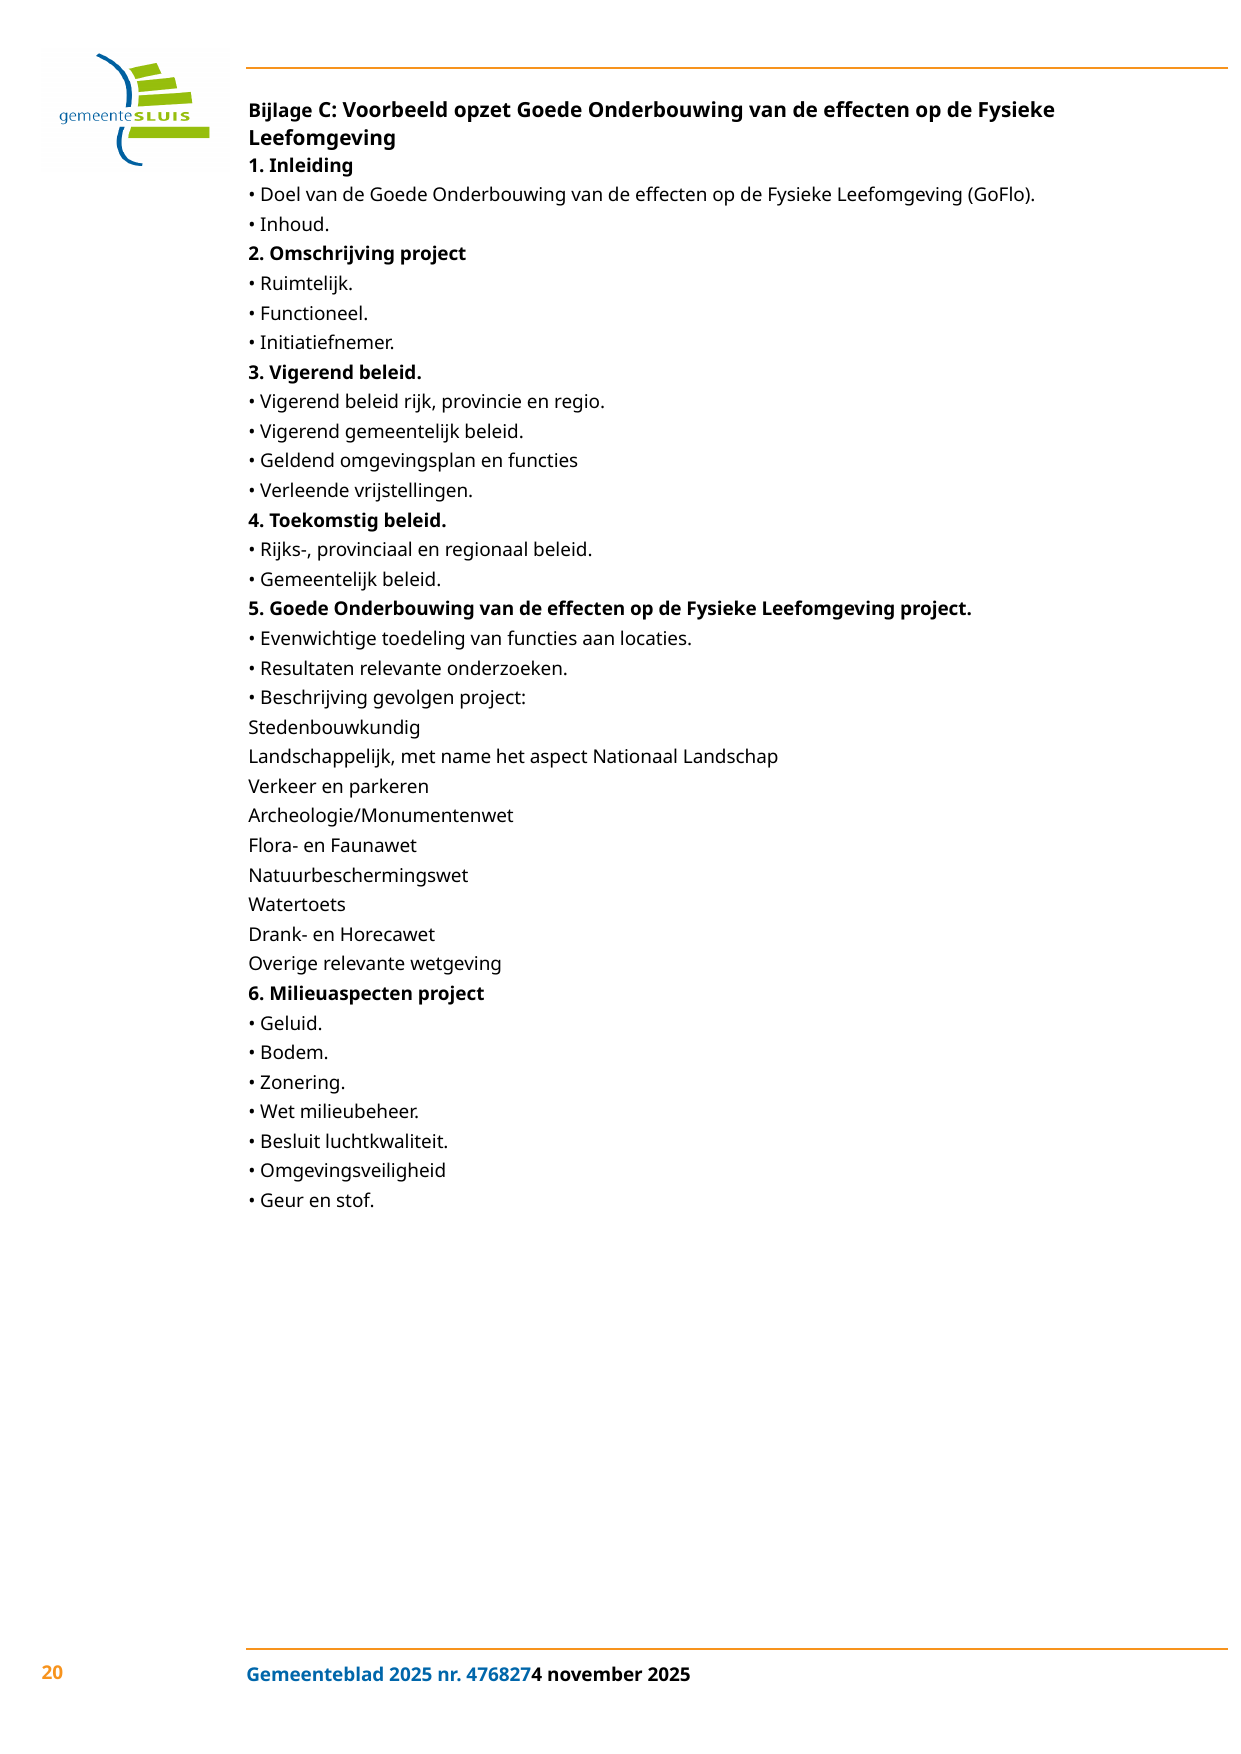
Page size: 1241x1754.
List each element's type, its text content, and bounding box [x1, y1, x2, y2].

text • Initiatiefnemer. [248, 329, 1152, 355]
text • Geluid. [248, 1010, 1152, 1035]
text • Doel van de Goede Onderbouwing van de effecten op de Fysieke Leefomgeving (GoFlo). [248, 181, 1152, 207]
text Drank- en Horecawet [248, 921, 1152, 947]
text Overige relevante wetgeving [248, 951, 1152, 976]
text • Geur en stof. [248, 1187, 1152, 1213]
text Landschappelijk, met name het aspect Nationaal Landschap [248, 743, 1152, 769]
text • Gemeentelijk beleid. [248, 566, 1152, 592]
text 6. Milieuaspecten project [248, 980, 1152, 1006]
text 2. Omschrijving project [248, 241, 1152, 266]
picture [41, 47, 231, 172]
text • Ruimtelijk. [248, 270, 1152, 296]
text • Rijks-, provinciaal en regionaal beleid. [248, 536, 1152, 562]
text • Evenwichtige toedeling van functies aan locaties. [248, 625, 1152, 651]
text Natuurbeschermingswet [248, 862, 1152, 887]
text • Omgevingsveiligheid [248, 1158, 1152, 1183]
text 3. Vigerend beleid. [248, 359, 1152, 384]
text 5. Goede Onderbouwing van de effecten op de Fysieke Leefomgeving project. [248, 596, 1152, 621]
text • Geldend omgevingsplan en functies [248, 448, 1152, 473]
text 4. Toekomstig beleid. [248, 507, 1152, 532]
text Stedenbouwkundig [248, 714, 1152, 739]
text Archeologie/Monumentenwet [248, 803, 1152, 828]
text Verkeer en parkeren [248, 773, 1152, 799]
text • Resultaten relevante onderzoeken. [248, 655, 1152, 680]
text • Verleende vrijstellingen. [248, 477, 1152, 503]
text Watertoets [248, 891, 1152, 917]
text • Functioneel. [248, 300, 1152, 325]
text • Wet milieubeheer. [248, 1098, 1152, 1124]
text • Besluit luchtkwaliteit. [248, 1128, 1152, 1154]
text • Beschrijving gevolgen project: [248, 684, 1152, 710]
text Flora- en Faunawet [248, 832, 1152, 858]
text • Vigerend gemeentelijk beleid. [248, 418, 1152, 444]
text 1. Inleiding [248, 152, 1152, 177]
text • Bodem. [248, 1039, 1152, 1065]
text • Zonering. [248, 1069, 1152, 1094]
text • Inhoud. [248, 211, 1152, 237]
text • Vigerend beleid rijk, provincie en regio. [248, 388, 1152, 414]
text Bijlage C: Voorbeeld opzet Goede Onderbouwing van de effecten op de Fysieke Leefomgeving [248, 95, 1152, 152]
